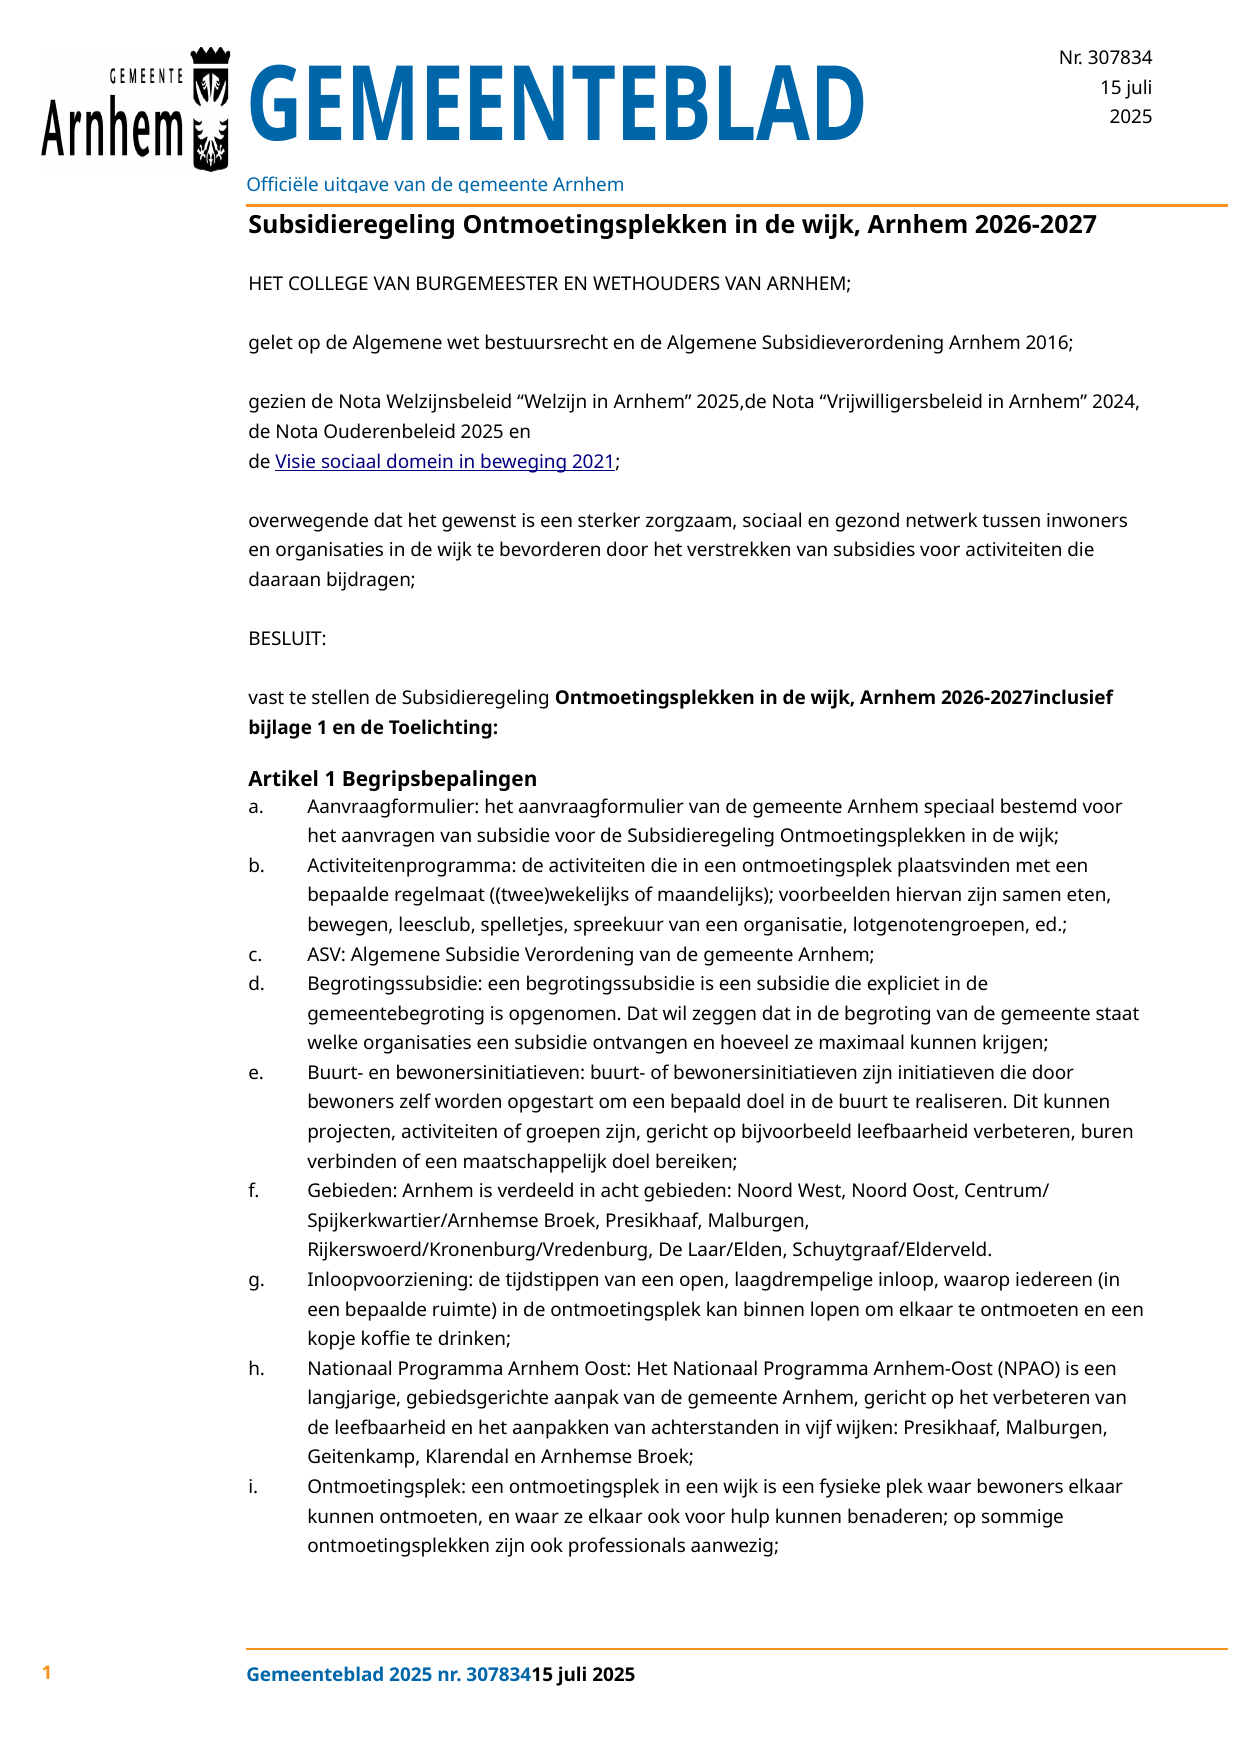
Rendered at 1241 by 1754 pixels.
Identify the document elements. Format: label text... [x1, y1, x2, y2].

list Ontmoetingsplek: een ontmoetingsplek in een wijk is een fysieke plek waar bewoners elkaar kunnen ontmoeten, en waar ze elkaar ook voor hulp kunnen benaderen; op sommige ontmoetingsplekken zijn ook professionals aanwezig; [248, 1473, 1152, 1558]
list Aanvraagformulier: het aanvraagformulier van de gemeente Arnhem speciaal bestemd voor het aanvragen van subsidie voor de Subsidieregeling Ontmoetingsplekken in de wijk; [248, 793, 1152, 848]
text overwegende dat het gewenst is een sterker zorgzaam, sociaal en gezond netwerk tussen inwoners en organisaties in de wijk te bevorderen door het verstrekken van subsidies voor activiteiten die daaraan bijdragen; [248, 507, 1152, 592]
text de Visie sociaal domein in beweging 2021; [248, 448, 1152, 473]
text gezien de Nota Welzijnsbeleid “Welzijn in Arnhem” 2025,de Nota “Vrijwilligersbeleid in Arnhem” 2024, de Nota Ouderenbeleid 2025 en [248, 389, 1152, 444]
text HET COLLEGE VAN BURGEMEESTER EN WETHOUDERS VAN ARNHEM; [248, 270, 1152, 296]
text BESLUIT: [248, 625, 1152, 651]
list Buurt- en bewonersinitiatieven: buurt- of bewonersinitiatieven zijn initiatieven die door bewoners zelf worden opgestart om een bepaald doel in de buurt te realiseren. Dit kunnen projecten, activiteiten of groepen zijn, gericht op bijvoorbeeld leefbaarheid verbeteren, buren verbinden of een maatschappelijk doel bereiken; [248, 1059, 1152, 1174]
list ASV: Algemene Subsidie Verordening van de gemeente Arnhem; [248, 941, 1152, 967]
list Nationaal Programma Arnhem Oost: Het Nationaal Programma Arnhem-Oost (NPAO) is een langjarige, gebiedsgerichte aanpak van de gemeente Arnhem, gericht op het verbeteren van de leefbaarheid en het aanpakken van achterstanden in vijf wijken: Presikhaaf, Malburgen, Geitenkamp, Klarendal en Arnhemse Broek; [248, 1355, 1152, 1469]
list Activiteitenprogramma: de activiteiten die in een ontmoetingsplek plaatsvinden met een bepaalde regelmaat ((twee)wekelijks of maandelijks); voorbeelden hiervan zijn samen eten, bewegen, leesclub, spelletjes, spreekuur van een organisatie, lotgenotengroepen, ed.; [248, 852, 1152, 937]
text vast te stellen de Subsidieregeling Ontmoetingsplekken in de wijk, Arnhem 2026-2027inclusief bijlage 1 en de Toelichting: [248, 684, 1152, 740]
text Subsidieregeling Ontmoetingsplekken in de wijk, Arnhem 2026-2027 [248, 207, 1152, 241]
list Gebieden: Arnhem is verdeeld in acht gebieden: Noord West, Noord Oost, Centrum/ Spijkerkwartier/Arnhemse Broek, Presikhaaf, Malburgen, Rijkerswoerd/Kronenburg/Vredenburg, De Laar/Elden, Schuytgraaf/Elderveld. [248, 1177, 1152, 1262]
picture [41, 47, 231, 172]
text Artikel 1 Begripsbepalingen [248, 764, 1152, 793]
text gelet op de Algemene wet bestuursrecht en de Algemene Subsidieverordening Arnhem 2016; [248, 329, 1152, 355]
list Inloopvoorziening: de tijdstippen van een open, laagdrempelige inloop, waarop iedereen (in een bepaalde ruimte) in de ontmoetingsplek kan binnen lopen om elkaar te ontmoeten en een kopje koffie te drinken; [248, 1266, 1152, 1351]
list Begrotingssubsidie: een begrotingssubsidie is een subsidie die expliciet in de gemeentebegroting is opgenomen. Dat wil zeggen dat in de begroting van de gemeente staat welke organisaties een subsidie ontvangen en hoeveel ze maximaal kunnen krijgen; [248, 970, 1152, 1055]
